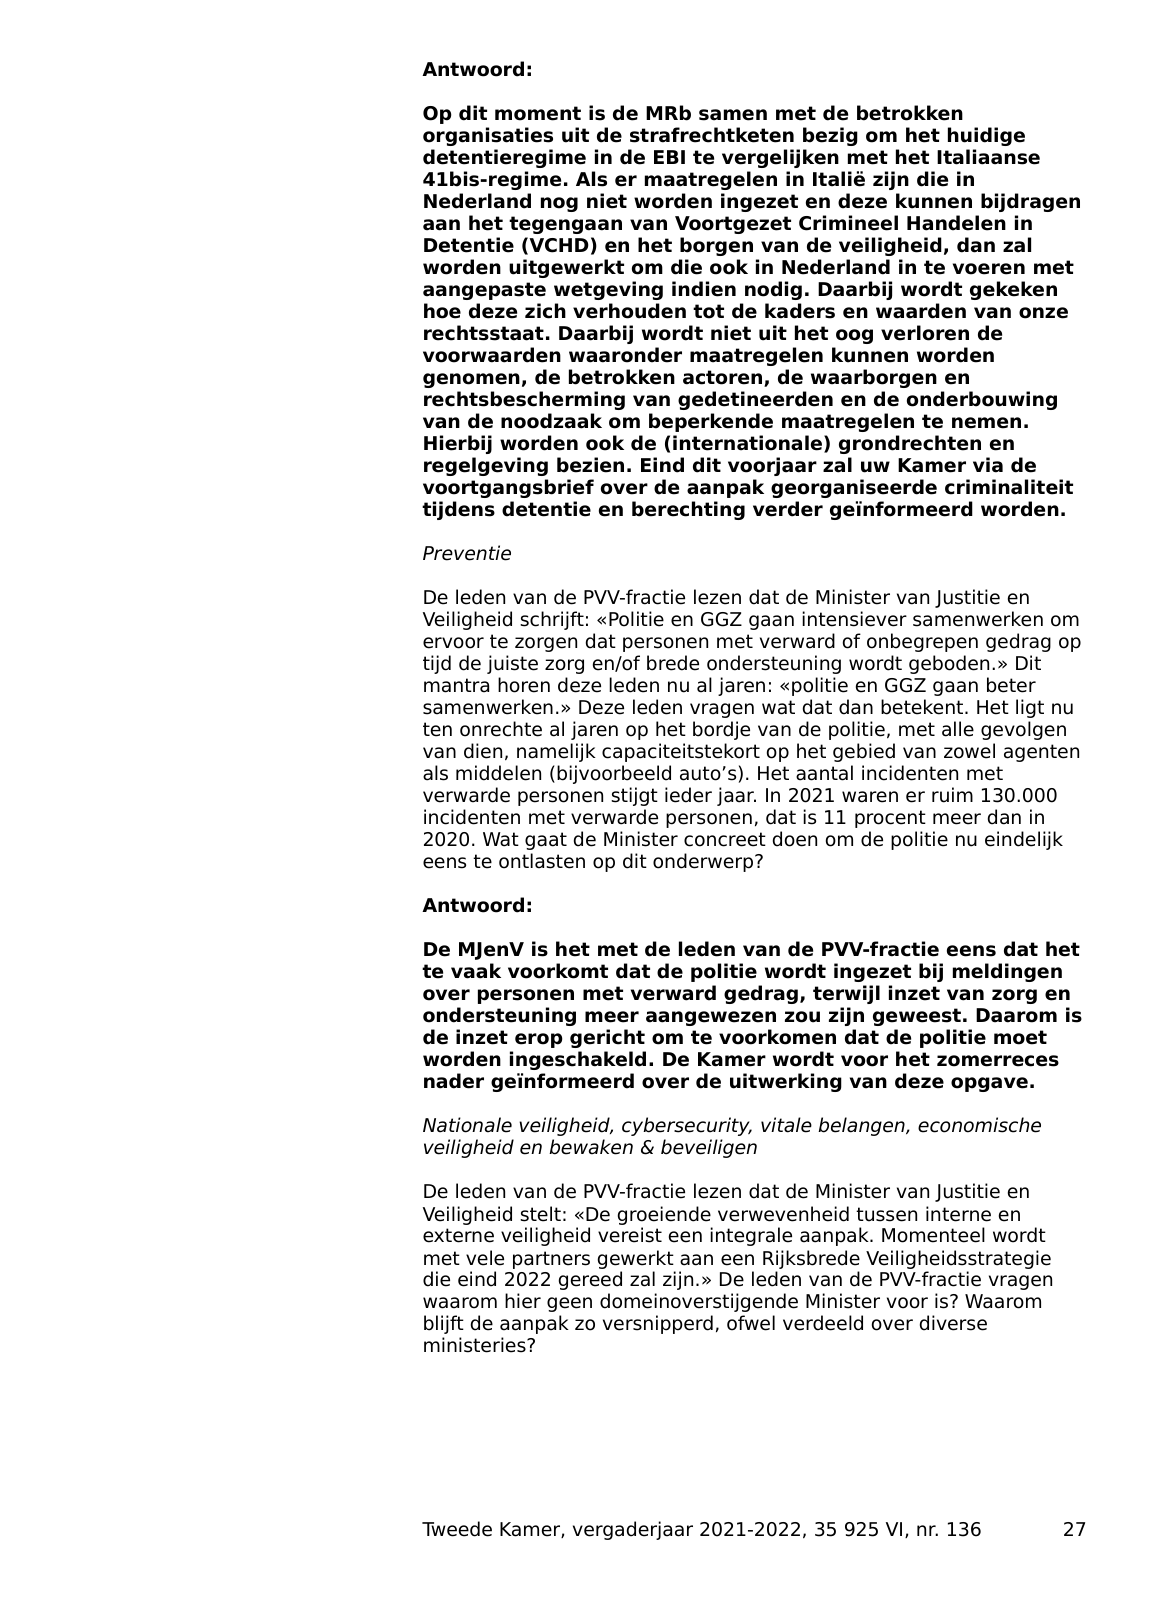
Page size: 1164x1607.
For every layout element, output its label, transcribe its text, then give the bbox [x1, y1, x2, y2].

subtitle Antwoord: [422, 895, 1087, 917]
subtitle Preventie [422, 543, 1087, 565]
subtitle Antwoord: [422, 59, 1087, 81]
text Op dit moment is de MRb samen met de betrokken organisaties uit de strafrechtketen bezig om het huidige detentieregime in de EBI te vergelijken met het Italiaanse 41bis-regime. Als er maatregelen in Italië zijn die in Nederland nog niet worden ingezet en deze kunnen bijdragen aan het tegengaan van Voortgezet Crimineel Handelen in Detentie (VCHD) en het borgen van de veiligheid, dan zal worden uitgewerkt om die ook in Nederland in te voeren met aangepaste wetgeving indien nodig. Daarbij wordt gekeken hoe deze zich verhouden tot de kaders en waarden van onze rechtsstaat. Daarbij wordt niet uit het oog verloren de voorwaarden waaronder maatregelen kunnen worden genomen, de betrokken actoren, de waarborgen en rechtsbescherming van gedetineerden en de onderbouwing van de noodzaak om beperkende maatregelen te nemen. Hierbij worden ook de (internationale) grondrechten en regelgeving bezien. Eind dit voorjaar zal uw Kamer via de voortgangsbrief over de aanpak georganiseerde criminaliteit tijdens detentie en berechting verder geïnformeerd worden. [422, 103, 1087, 521]
text De MJenV is het met de leden van de PVV-fractie eens dat het te vaak voorkomt dat de politie wordt ingezet bij meldingen over personen met verward gedrag, terwijl inzet van zorg en ondersteuning meer aangewezen zou zijn geweest. Daarom is de inzet erop gericht om te voorkomen dat de politie moet worden ingeschakeld. De Kamer wordt voor het zomerreces nader geïnformeerd over de uitwerking van deze opgave. [422, 939, 1087, 1093]
text De leden van de PVV-fractie lezen dat de Minister van Justitie en Veiligheid schrijft: «Politie en GGZ gaan intensiever samenwerken om ervoor te zorgen dat personen met verward of onbegrepen gedrag op tijd de juiste zorg en/of brede ondersteuning wordt geboden.» Dit mantra horen deze leden nu al jaren: «politie en GGZ gaan beter samenwerken.» Deze leden vragen wat dat dan betekent. Het ligt nu ten onrechte al jaren op het bordje van de politie, met alle gevolgen van dien, namelijk capaciteitstekort op het gebied van zowel agenten als middelen (bijvoorbeeld auto’s). Het aantal incidenten met verwarde personen stijgt ieder jaar. In 2021 waren er ruim 130.000 incidenten met verwarde personen, dat is 11 procent meer dan in 2020. Wat gaat de Minister concreet doen om de politie nu eindelijk eens te ontlasten op dit onderwerp? [422, 587, 1087, 873]
subtitle Nationale veiligheid, cybersecurity, vitale belangen, economische veiligheid en bewaken & beveiligen [422, 1115, 1087, 1159]
text De leden van de PVV-fractie lezen dat de Minister van Justitie en Veiligheid stelt: «De groeiende verwevenheid tussen interne en externe veiligheid vereist een integrale aanpak. Momenteel wordt met vele partners gewerkt aan een Rijksbrede Veiligheidsstrategie die eind 2022 gereed zal zijn.» De leden van de PVV-fractie vragen waarom hier geen domeinoverstijgende Minister voor is? Waarom blijft de aanpak zo versnipperd, ofwel verdeeld over diverse ministeries? [422, 1181, 1087, 1357]
